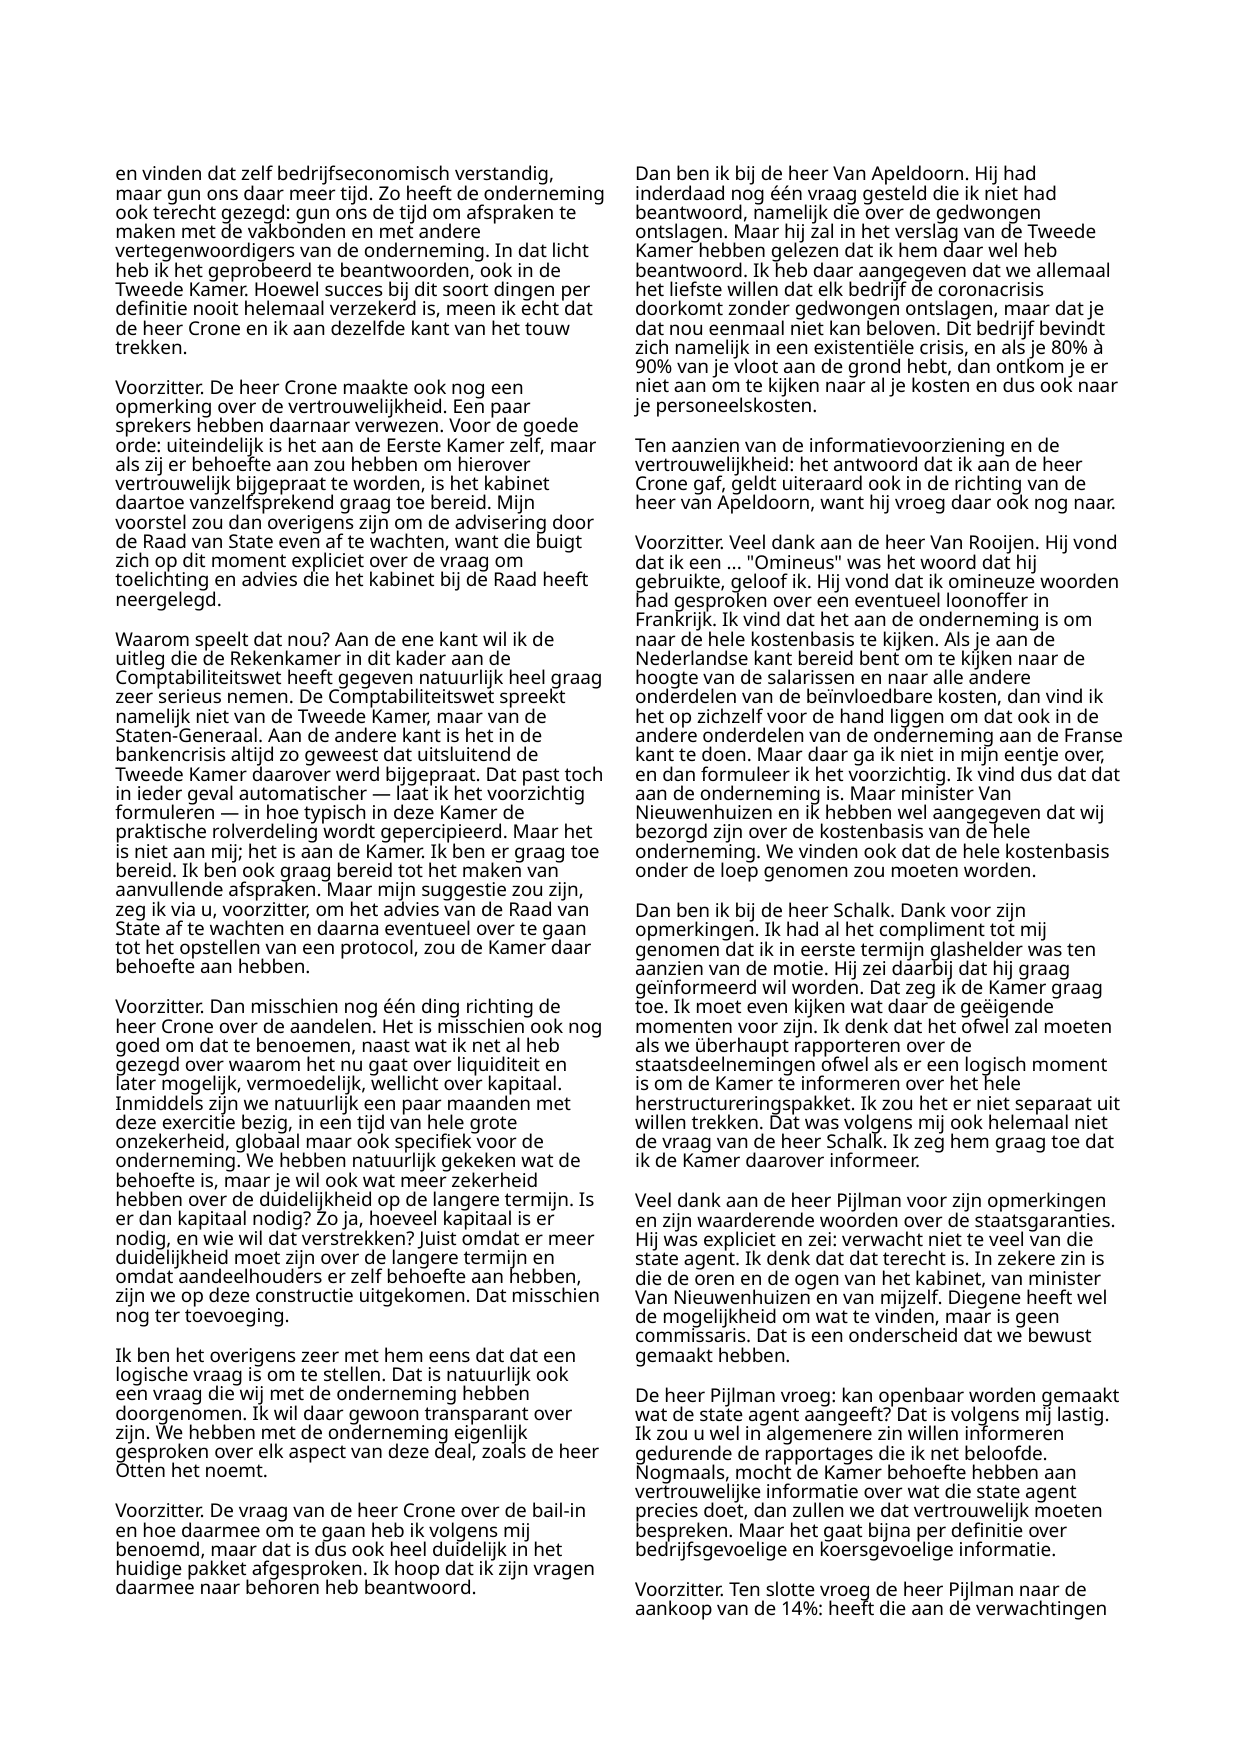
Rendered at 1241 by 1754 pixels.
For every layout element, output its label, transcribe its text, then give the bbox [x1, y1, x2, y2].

text Waarom speelt dat nou? Aan de ene kant wil ik de uitleg die de Rekenkamer in dit kader aan de Comptabiliteitswet heeft gegeven natuurlijk heel graag zeer serieus nemen. De Comptabiliteitswet spreekt namelijk niet van de Tweede Kamer, maar van de Staten-Generaal. Aan de andere kant is het in de bankencrisis altijd zo geweest dat uitsluitend de Tweede Kamer daarover werd bijgepraat. Dat past toch in ieder geval automatischer — laat ik het voorzichtig formuleren — in hoe typisch in deze Kamer de praktische rolverdeling wordt gepercipieerd. Maar het is niet aan mij; het is aan de Kamer. Ik ben er graag toe bereid. Ik ben ook graag bereid tot het maken van aanvullende afspraken. Maar mijn suggestie zou zijn, zeg ik via u, voorzitter, om het advies van de Raad van State af te wachten en daarna eventueel over te gaan tot het opstellen van een protocol, zou de Kamer daar behoefte aan hebben. [115, 631, 605, 978]
text Dan ben ik bij de heer Van Apeldoorn. Hij had inderdaad nog één vraag gesteld die ik niet had beantwoord, namelijk die over de gedwongen ontslagen. Maar hij zal in het verslag van de Tweede Kamer hebben gelezen dat ik hem daar wel heb beantwoord. Ik heb daar aangegeven dat we allemaal het liefste willen dat elk bedrijf de coronacrisis doorkomt zonder gedwongen ontslagen, maar dat je dat nou eenmaal niet kan beloven. Dit bedrijf bevindt zich namelijk in een existentiële crisis, en als je 80% à 90% van je vloot aan de grond hebt, dan ontkom je er niet aan om te kijken naar al je kosten en dus ook naar je personeelskosten. [635, 165, 1125, 416]
text Voorzitter. De vraag van de heer Crone over de bail-in en hoe daarmee om te gaan heb ik volgens mij benoemd, maar dat is dus ook heel duidelijk in het huidige pakket afgesproken. Ik hoop dat ik zijn vragen daarmee naar behoren heb beantwoord. [115, 1502, 605, 1599]
text Voorzitter. Ten slotte vroeg de heer Pijlman naar de aankoop van de 14%: heeft die aan de verwachtingen [635, 1581, 1125, 1619]
text Dan ben ik bij de heer Schalk. Dank voor zijn opmerkingen. Ik had al het compliment tot mij genomen dat ik in eerste termijn glashelder was ten aanzien van de motie. Hij zei daarbij dat hij graag geïnformeerd wil worden. Dat zeg ik de Kamer graag toe. Ik moet even kijken wat daar de geëigende momenten voor zijn. Ik denk dat het ofwel zal moeten als we überhaupt rapporteren over de staatsdeelnemingen ofwel als er een logisch moment is om de Kamer te informeren over het hele herstructureringspakket. Ik zou het er niet separaat uit willen trekken. Dat was volgens mij ook helemaal niet de vraag van de heer Schalk. Ik zeg hem graag toe dat ik de Kamer daarover informeer. [635, 902, 1125, 1172]
text Voorzitter. Dan misschien nog één ding richting de heer Crone over de aandelen. Het is misschien ook nog goed om dat te benoemen, naast wat ik net al heb gezegd over waarom het nu gaat over liquiditeit en later mogelijk, vermoedelijk, wellicht over kapitaal. Inmiddels zijn we natuurlijk een paar maanden met deze exercitie bezig, in een tijd van hele grote onzekerheid, globaal maar ook specifiek voor de onderneming. We hebben natuurlijk gekeken wat de behoefte is, maar je wil ook wat meer zekerheid hebben over de duidelijkheid op de langere termijn. Is er dan kapitaal nodig? Zo ja, hoeveel kapitaal is er nodig, en wie wil dat verstrekken? Juist omdat er meer duidelijkheid moet zijn over de langere termijn en omdat aandeelhouders er zelf behoefte aan hebben, zijn we op deze constructie uitgekomen. Dat misschien nog ter toevoeging. [115, 998, 605, 1326]
text Voorzitter. Veel dank aan de heer Van Rooijen. Hij vond dat ik een ... "Omineus" was het woord dat hij gebruikte, geloof ik. Hij vond dat ik omineuze woorden had gesproken over een eventueel loonoffer in Frankrijk. Ik vind dat het aan de onderneming is om naar de hele kostenbasis te kijken. Als je aan de Nederlandse kant bereid bent om te kijken naar de hoogte van de salarissen en naar alle andere onderdelen van de beïnvloedbare kosten, dan vind ik het op zichzelf voor de hand liggen om dat ook in de andere onderdelen van de onderneming aan de Franse kant te doen. Maar daar ga ik niet in mijn eentje over, en dan formuleer ik het voorzichtig. Ik vind dus dat dat aan de onderneming is. Maar minister Van Nieuwenhuizen en ik hebben wel aangegeven dat wij bezorgd zijn over de kostenbasis van de hele onderneming. We vinden ook dat de hele kostenbasis onder de loep genomen zou moeten worden. [635, 534, 1125, 881]
text Ten aanzien van de informatievoorziening en de vertrouwelijkheid: het antwoord dat ik aan de heer Crone gaf, geldt uiteraard ook in de richting van de heer van Apeldoorn, want hij vroeg daar ook nog naar. [635, 437, 1125, 514]
text Ik ben het overigens zeer met hem eens dat dat een logische vraag is om te stellen. Dat is natuurlijk ook een vraag die wij met de onderneming hebben doorgenomen. Ik wil daar gewoon transparant over zijn. We hebben met de onderneming eigenlijk gesproken over elk aspect van deze deal, zoals de heer Otten het noemt. [115, 1347, 605, 1482]
text Voorzitter. De heer Crone maakte ook nog een opmerking over de vertrouwelijkheid. Een paar sprekers hebben daarnaar verwezen. Voor de goede orde: uiteindelijk is het aan de Eerste Kamer zelf, maar als zij er behoefte aan zou hebben om hierover vertrouwelijk bijgepraat te worden, is het kabinet daartoe vanzelfsprekend graag toe bereid. Mijn voorstel zou dan overigens zijn om de advisering door de Raad van State even af te wachten, want die buigt zich op dit moment expliciet over de vraag om toelichting en advies die het kabinet bij de Raad heeft neergelegd. [115, 379, 605, 610]
text en vinden dat zelf bedrijfseconomisch verstandig, maar gun ons daar meer tijd. Zo heeft de onderneming ook terecht gezegd: gun ons de tijd om afspraken te maken met de vakbonden en met andere vertegenwoordigers van de onderneming. In dat licht heb ik het geprobeerd te beantwoorden, ook in de Tweede Kamer. Hoewel succes bij dit soort dingen per definitie nooit helemaal verzekerd is, meen ik echt dat de heer Crone en ik aan dezelfde kant van het touw trekken. [115, 165, 605, 358]
text Veel dank aan de heer Pijlman voor zijn opmerkingen en zijn waarderende woorden over de staatsgaranties. Hij was expliciet en zei: verwacht niet te veel van die state agent. Ik denk dat dat terecht is. In zekere zin is die de oren en de ogen van het kabinet, van minister Van Nieuwenhuizen en van mijzelf. Diegene heeft wel de mogelijkheid om wat te vinden, maar is geen commissaris. Dat is een onderscheid dat we bewust gemaakt hebben. [635, 1192, 1125, 1366]
text De heer Pijlman vroeg: kan openbaar worden gemaakt wat de state agent aangeeft? Dat is volgens mij lastig. Ik zou u wel in algemenere zin willen informeren gedurende de rapportages die ik net beloofde. Nogmaals, mocht de Kamer behoefte hebben aan vertrouwelijke informatie over wat die state agent precies doet, dan zullen we dat vertrouwelijk moeten bespreken. Maar het gaat bijna per definitie over bedrijfsgevoelige en koersgevoelige informatie. [635, 1387, 1125, 1560]
